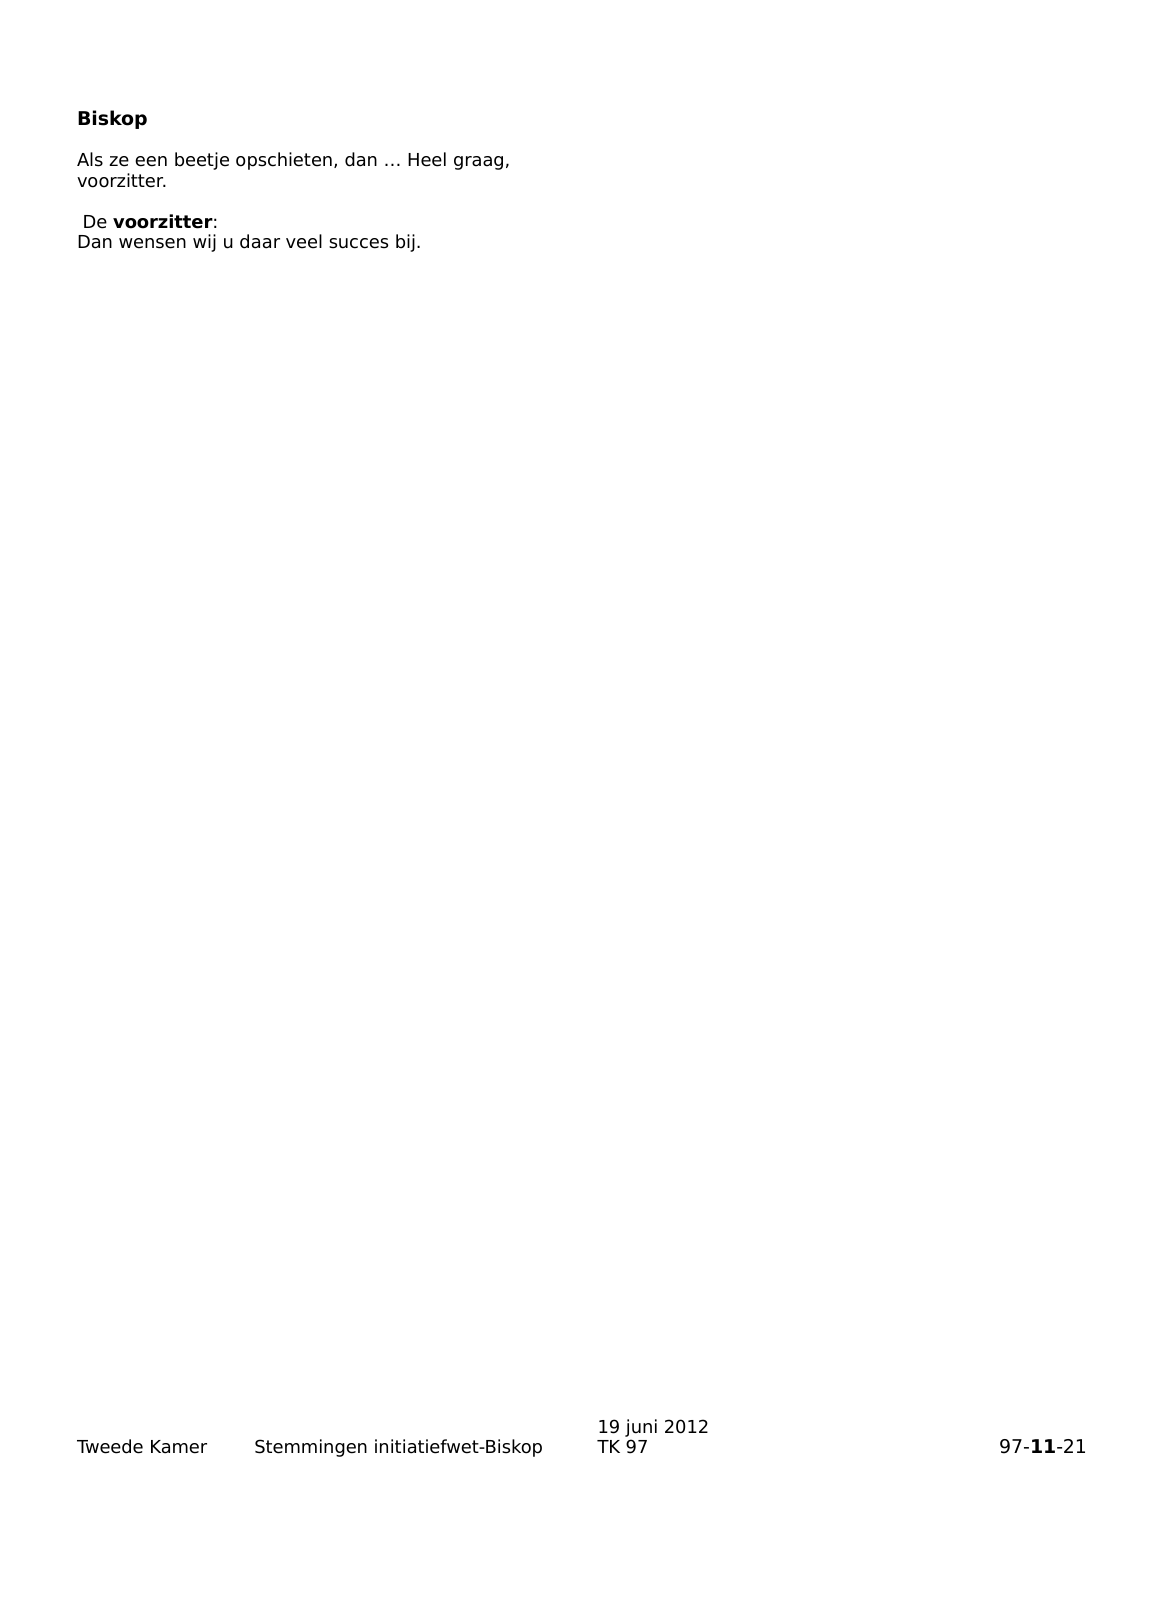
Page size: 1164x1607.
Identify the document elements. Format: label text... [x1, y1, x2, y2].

text Als ze een beetje opschieten, dan … Heel graag, voorzitter. [77, 150, 567, 192]
text Dan wensen wij u daar veel succes bij. [77, 232, 567, 253]
text De voorzitter: [77, 212, 567, 232]
